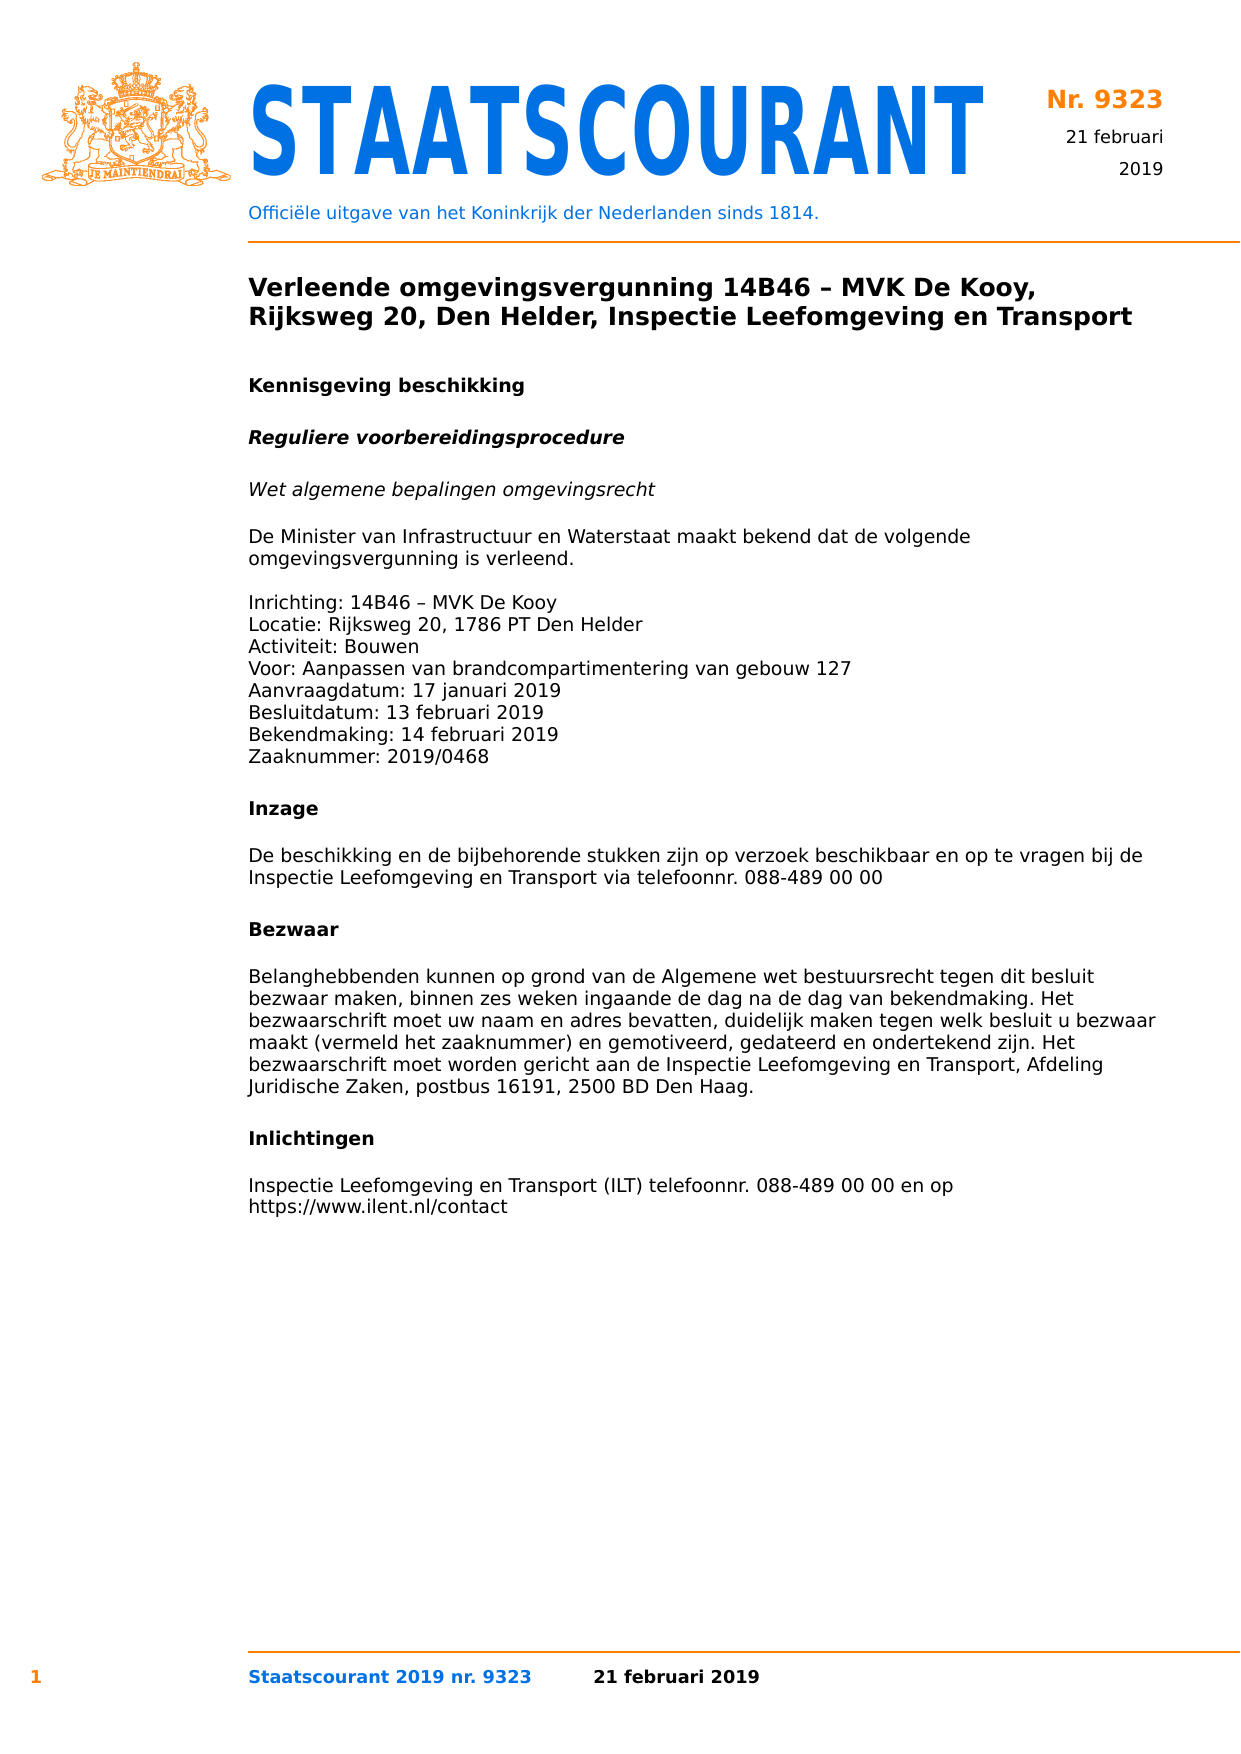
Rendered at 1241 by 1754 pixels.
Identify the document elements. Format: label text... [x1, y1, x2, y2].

text De Minister van Infrastructuur en Waterstaat maakt bekend dat de volgende omgevingsvergunning is verleend. [248, 526, 1163, 570]
text Belanghebbenden kunnen op grond van de Algemene wet bestuursrecht tegen dit besluit bezwaar maken, binnen zes weken ingaande de dag na de dag van bekendmaking. Het bezwaarschrift moet uw naam en adres bevatten, duidelijk maken tegen welk besluit u bezwaar maakt (vermeld het zaaknummer) en gemotiveerd, gedateerd en ondertekend zijn. Het bezwaarschrift moet worden gericht aan de Inspectie Leefomgeving en Transport, Afdeling Juridische Zaken, postbus 16191, 2500 BD Den Haag. [248, 966, 1163, 1097]
text Aanvraagdatum: 17 januari 2019 [248, 680, 1163, 702]
table_cell 2019 [998, 153, 1240, 203]
subtitle Inzage [248, 798, 1163, 820]
text De beschikking en de bijbehorende stukken zijn op verzoek beschikbaar en op te vragen bij de Inspectie Leefomgeving en Transport via telefoonnr. 088-489 00 00 [248, 845, 1163, 889]
table_header Nr. 9323 [998, 62, 1240, 121]
text Zaaknummer: 2019/0468 [248, 746, 1163, 768]
subtitle Bezwaar [248, 919, 1163, 941]
table_header [25, 62, 248, 241]
text Besluitdatum: 13 februari 2019 [248, 702, 1163, 724]
table_cell 21 februari [998, 121, 1240, 153]
text Inrichting: 14B46 – MVK De Kooy [248, 592, 1163, 614]
subtitle Kennisgeving beschikking [248, 375, 1163, 397]
subtitle Verleende omgevingsvergunning 14B46 – MVK De Kooy, Rijksweg 20, Den Helder, Inspectie Leefomgeving en Transport [248, 273, 1163, 331]
text Activiteit: Bouwen [248, 636, 1163, 658]
picture [41, 62, 231, 186]
text Locatie: Rijksweg 20, 1786 PT Den Helder [248, 614, 1163, 636]
table_header STAATSCOURANT [248, 62, 998, 203]
table_cell Officiële uitgave van het Koninkrijk der Nederlanden sinds 1814. [248, 203, 1240, 241]
text Bekendmaking: 14 februari 2019 [248, 724, 1163, 746]
text Voor: Aanpassen van brandcompartimentering van gebouw 127 [248, 658, 1163, 680]
subtitle Reguliere voorbereidingsprocedure [248, 427, 1163, 449]
subtitle Wet algemene bepalingen omgevingsrecht [248, 479, 1163, 501]
subtitle Inlichtingen [248, 1127, 1163, 1149]
text Inspectie Leefomgeving en Transport (ILT) telefoonnr. 088-489 00 00 en op https://www.ilent.nl/contact [248, 1174, 1163, 1218]
